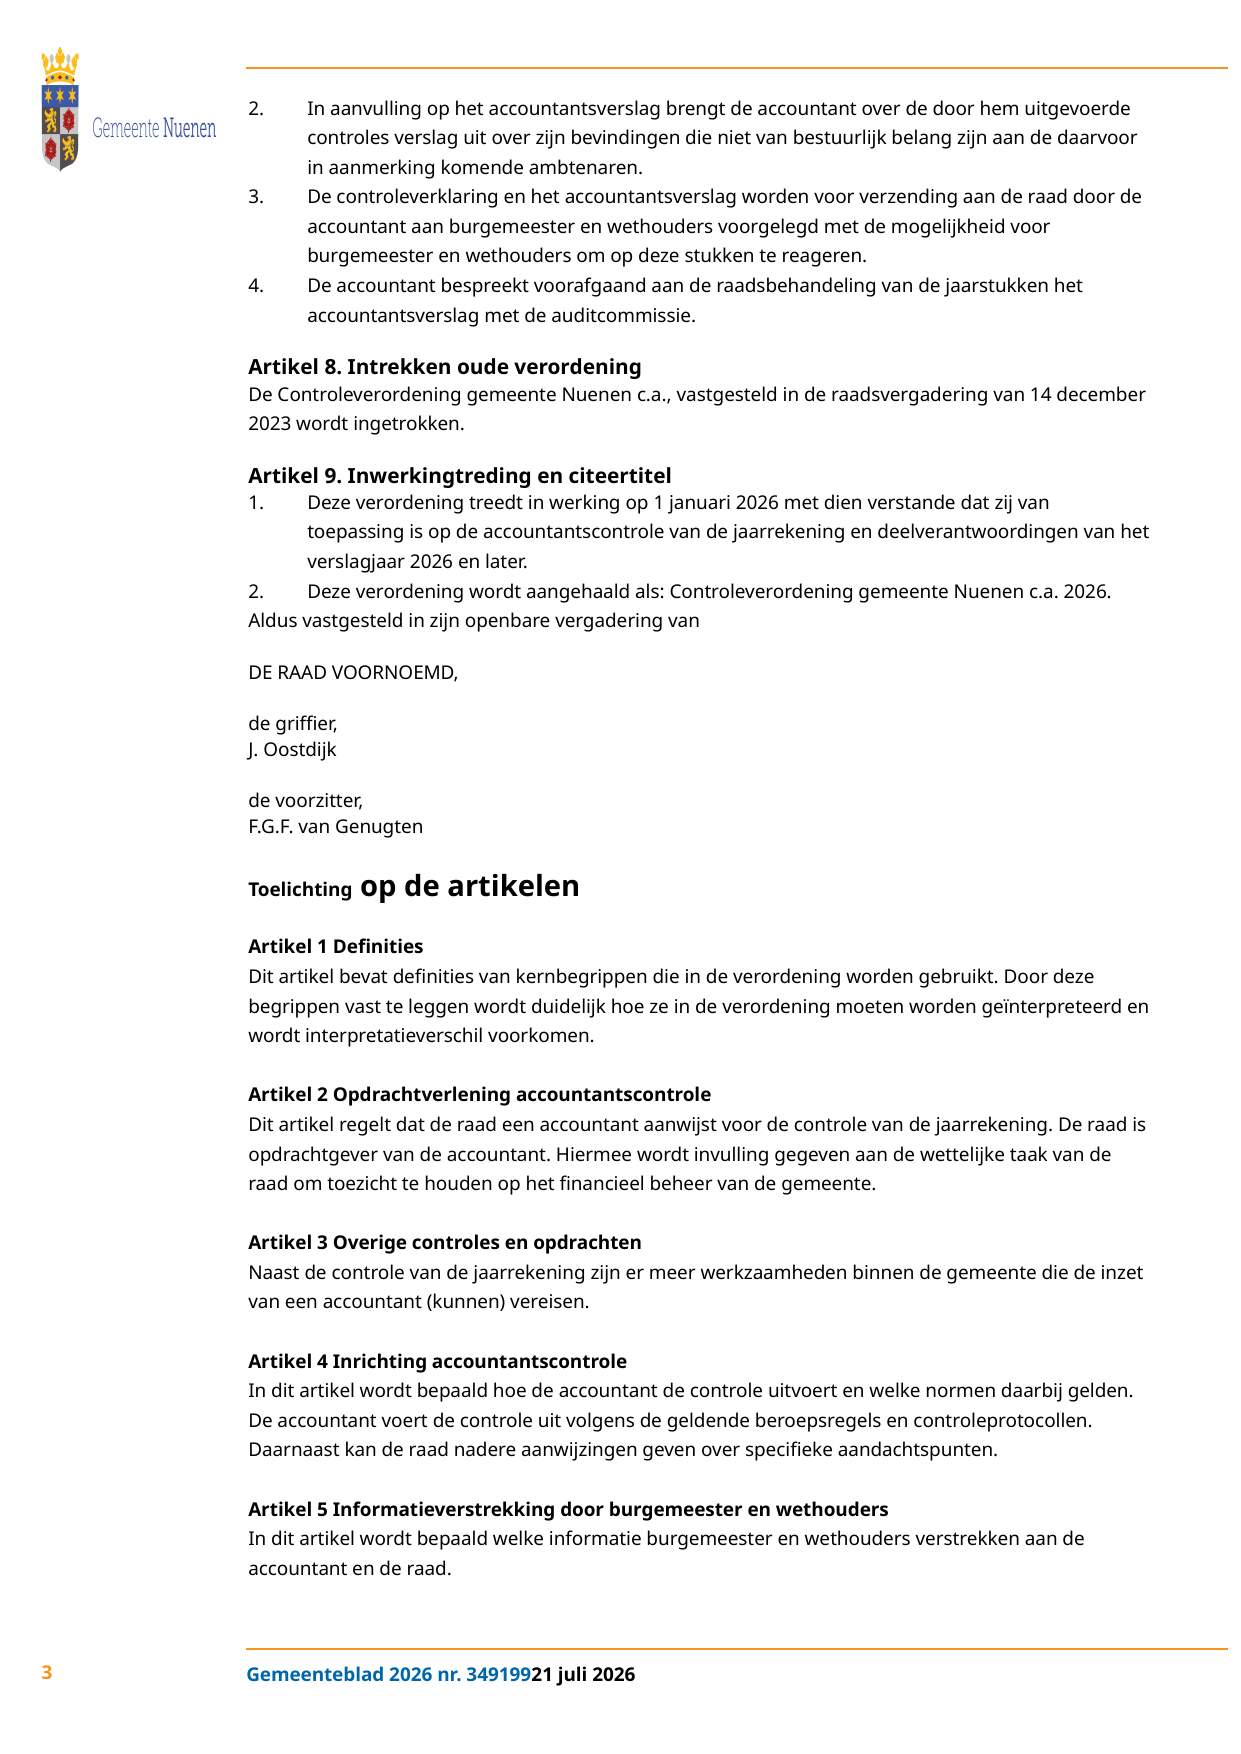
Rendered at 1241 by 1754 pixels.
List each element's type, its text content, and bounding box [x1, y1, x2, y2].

text Artikel 5 Informatieverstrekking door burgemeester en wethouders [248, 1496, 1152, 1521]
text F.G.F. van Genugten [248, 813, 1152, 839]
text DE RAAD VOORNOEMD, [248, 659, 1152, 685]
text In dit artikel wordt bepaald welke informatie burgemeester en wethouders verstrekken aan de accountant en de raad. [248, 1525, 1152, 1581]
list Deze verordening wordt aangehaald als: Controleverordening gemeente Nuenen c.a. 2026. [248, 578, 1152, 604]
list De accountant bespreekt voorafgaand aan de raadsbehandeling van de jaarstukken het accountantsverslag met de auditcommissie. [248, 272, 1152, 328]
text Artikel 3 Overige controles en opdrachten [248, 1229, 1152, 1255]
picture [41, 47, 231, 172]
text De Controleverordening gemeente Nuenen c.a., vastgesteld in de raadsvergadering van 14 december 2023 wordt ingetrokken. [248, 381, 1152, 436]
text Toelichting op de artikelen [248, 865, 1152, 904]
text In dit artikel wordt bepaald hoe de accountant de controle uitvoert en welke normen daarbij gelden. De accountant voert de controle uit volgens de geldende beroepsregels en controleprotocollen. Daarnaast kan de raad nadere aanwijzingen geven over specifieke aandachtspunten. [248, 1377, 1152, 1462]
text Dit artikel bevat definities van kernbegrippen die in de verordening worden gebruikt. Door deze begrippen vast te leggen wordt duidelijk hoe ze in de verordening moeten worden geïnterpreteerd en wordt interpretatieverschil voorkomen. [248, 963, 1152, 1048]
list In aanvulling op het accountantsverslag brengt de accountant over de door hem uitgevoerde controles verslag uit over zijn bevindingen die niet van bestuurlijk belang zijn aan de daarvoor in aanmerking komende ambtenaren. [248, 95, 1152, 180]
list Deze verordening treedt in werking op 1 januari 2026 met dien verstande dat zij van toepassing is op de accountantscontrole van de jaarrekening en deelverantwoordingen van het verslagjaar 2026 en later. [248, 489, 1152, 574]
text Artikel 4 Inrichting accountantscontrole [248, 1348, 1152, 1373]
text Artikel 1 Definities [248, 934, 1152, 959]
text Aldus vastgesteld in zijn openbare vergadering van [248, 607, 1152, 633]
text de voorzitter, [248, 788, 1152, 813]
text Naast de controle van de jaarrekening zijn er meer werkzaamheden binnen de gemeente die de inzet van een accountant (kunnen) vereisen. [248, 1259, 1152, 1314]
text Artikel 9. Inwerkingtreding en citeertitel [248, 461, 1152, 489]
text J. Oostdijk [248, 736, 1152, 762]
text Artikel 8. Intrekken oude verordening [248, 352, 1152, 381]
text Artikel 2 Opdrachtverlening accountantscontrole [248, 1082, 1152, 1107]
text Dit artikel regelt dat de raad een accountant aanwijst voor de controle van de jaarrekening. De raad is opdrachtgever van de accountant. Hiermee wordt invulling gegeven aan de wettelijke taak van de raad om toezicht te houden op het financieel beheer van de gemeente. [248, 1111, 1152, 1196]
text de griffier, [248, 710, 1152, 736]
list De controleverklaring en het accountantsverslag worden voor verzending aan de raad door de accountant aan burgemeester en wethouders voorgelegd met de mogelijkheid voor burgemeester en wethouders om op deze stukken te reageren. [248, 183, 1152, 268]
